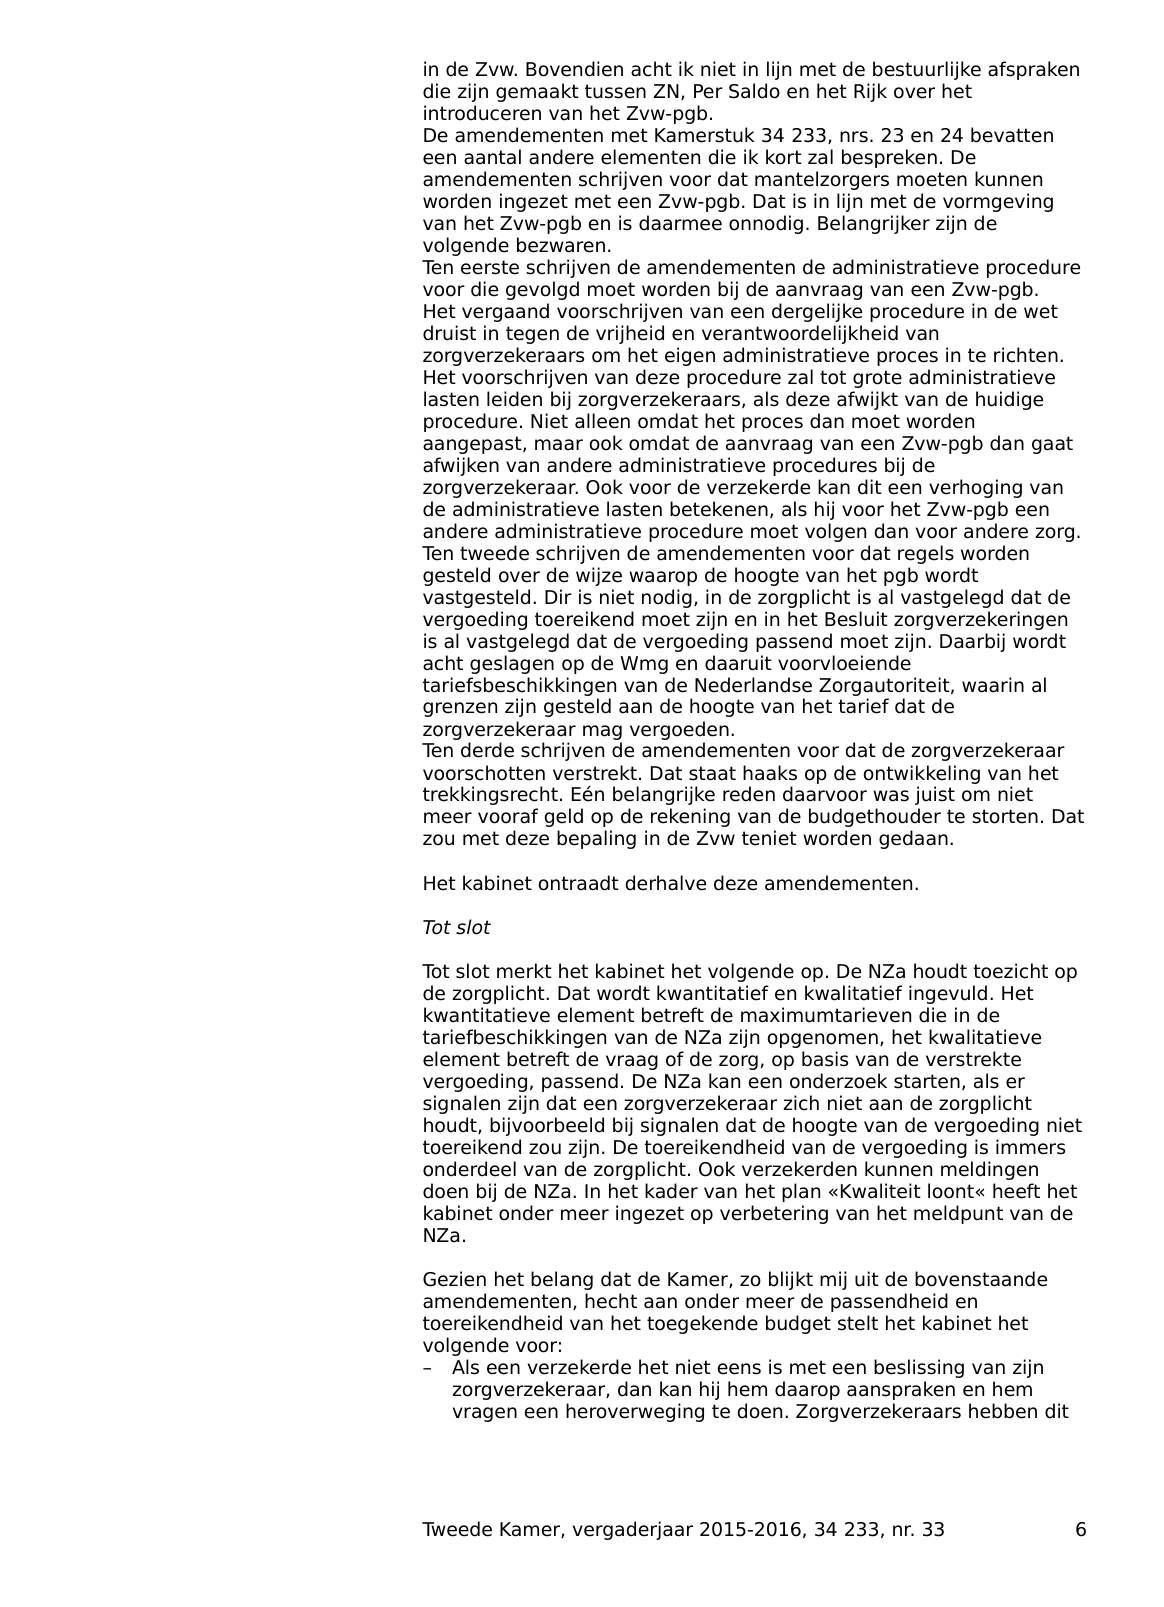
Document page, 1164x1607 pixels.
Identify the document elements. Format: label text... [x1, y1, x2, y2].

text – Als een verzekerde het niet eens is met een beslissing van zijn zorgverzekeraar, dan kan hij hem daarop aanspraken en hem vragen een heroverweging te doen. Zorgverzekeraars hebben dit [422, 1357, 1087, 1423]
text Ten eerste schrijven de amendementen de administratieve procedure voor die gevolgd moet worden bij de aanvraag van een Zvw-pgb. [422, 257, 1087, 301]
text in de Zvw. Bovendien acht ik niet in lijn met de bestuurlijke afspraken die zijn gemaakt tussen ZN, Per Saldo en het Rijk over het introduceren van het Zvw-pgb. [422, 59, 1087, 125]
text Het kabinet ontraadt derhalve deze amendementen. [422, 872, 1087, 894]
subtitle Tot slot [422, 917, 1087, 939]
text De amendementen met Kamerstuk 34 233, nrs. 23 en 24 bevatten een aantal andere elementen die ik kort zal bespreken. De amendementen schrijven voor dat mantelzorgers moeten kunnen worden ingezet met een Zvw-pgb. Dat is in lijn met de vormgeving van het Zvw-pgb en is daarmee onnodig. Belangrijker zijn de volgende bezwaren. [422, 125, 1087, 257]
text Het vergaand voorschrijven van een dergelijke procedure in de wet druist in tegen de vrijheid en verantwoordelijkheid van zorgverzekeraars om het eigen administratieve proces in te richten. Het voorschrijven van deze procedure zal tot grote administratieve lasten leiden bij zorgverzekeraars, als deze afwijkt van de huidige procedure. Niet alleen omdat het proces dan moet worden aangepast, maar ook omdat de aanvraag van een Zvw-pgb dan gaat afwijken van andere administratieve procedures bij de zorgverzekeraar. Ook voor de verzekerde kan dit een verhoging van de administratieve lasten betekenen, als hij voor het Zvw-pgb een andere administratieve procedure moet volgen dan voor andere zorg. [422, 301, 1087, 543]
text Ten derde schrijven de amendementen voor dat de zorgverzekeraar voorschotten verstrekt. Dat staat haaks op de ontwikkeling van het trekkingsrecht. Eén belangrijke reden daarvoor was juist om niet meer vooraf geld op de rekening van de budgethouder te storten. Dat zou met deze bepaling in de Zvw teniet worden gedaan. [422, 740, 1087, 850]
text Gezien het belang dat de Kamer, zo blijkt mij uit de bovenstaande amendementen, hecht aan onder meer de passendheid en toereikendheid van het toegekende budget stelt het kabinet het volgende voor: [422, 1269, 1087, 1357]
text Tot slot merkt het kabinet het volgende op. De NZa houdt toezicht op de zorgplicht. Dat wordt kwantitatief en kwalitatief ingevuld. Het kwantitatieve element betreft de maximumtarieven die in de tariefbeschikkingen van de NZa zijn opgenomen, het kwalitatieve element betreft de vraag of de zorg, op basis van de verstrekte vergoeding, passend. De NZa kan een onderzoek starten, als er signalen zijn dat een zorgverzekeraar zich niet aan de zorgplicht houdt, bijvoorbeeld bij signalen dat de hoogte van de vergoeding niet toereikend zou zijn. De toereikendheid van de vergoeding is immers onderdeel van de zorgplicht. Ook verzekerden kunnen meldingen doen bij de NZa. In het kader van het plan «Kwaliteit loont« heeft het kabinet onder meer ingezet op verbetering van het meldpunt van de NZa. [422, 961, 1087, 1247]
text Ten tweede schrijven de amendementen voor dat regels worden gesteld over de wijze waarop de hoogte van het pgb wordt vastgesteld. Dir is niet nodig, in de zorgplicht is al vastgelegd dat de vergoeding toereikend moet zijn en in het Besluit zorgverzekeringen is al vastgelegd dat de vergoeding passend moet zijn. Daarbij wordt acht geslagen op de Wmg en daaruit voorvloeiende tariefsbeschikkingen van de Nederlandse Zorgautoriteit, waarin al grenzen zijn gesteld aan de hoogte van het tarief dat de zorgverzekeraar mag vergoeden. [422, 543, 1087, 740]
